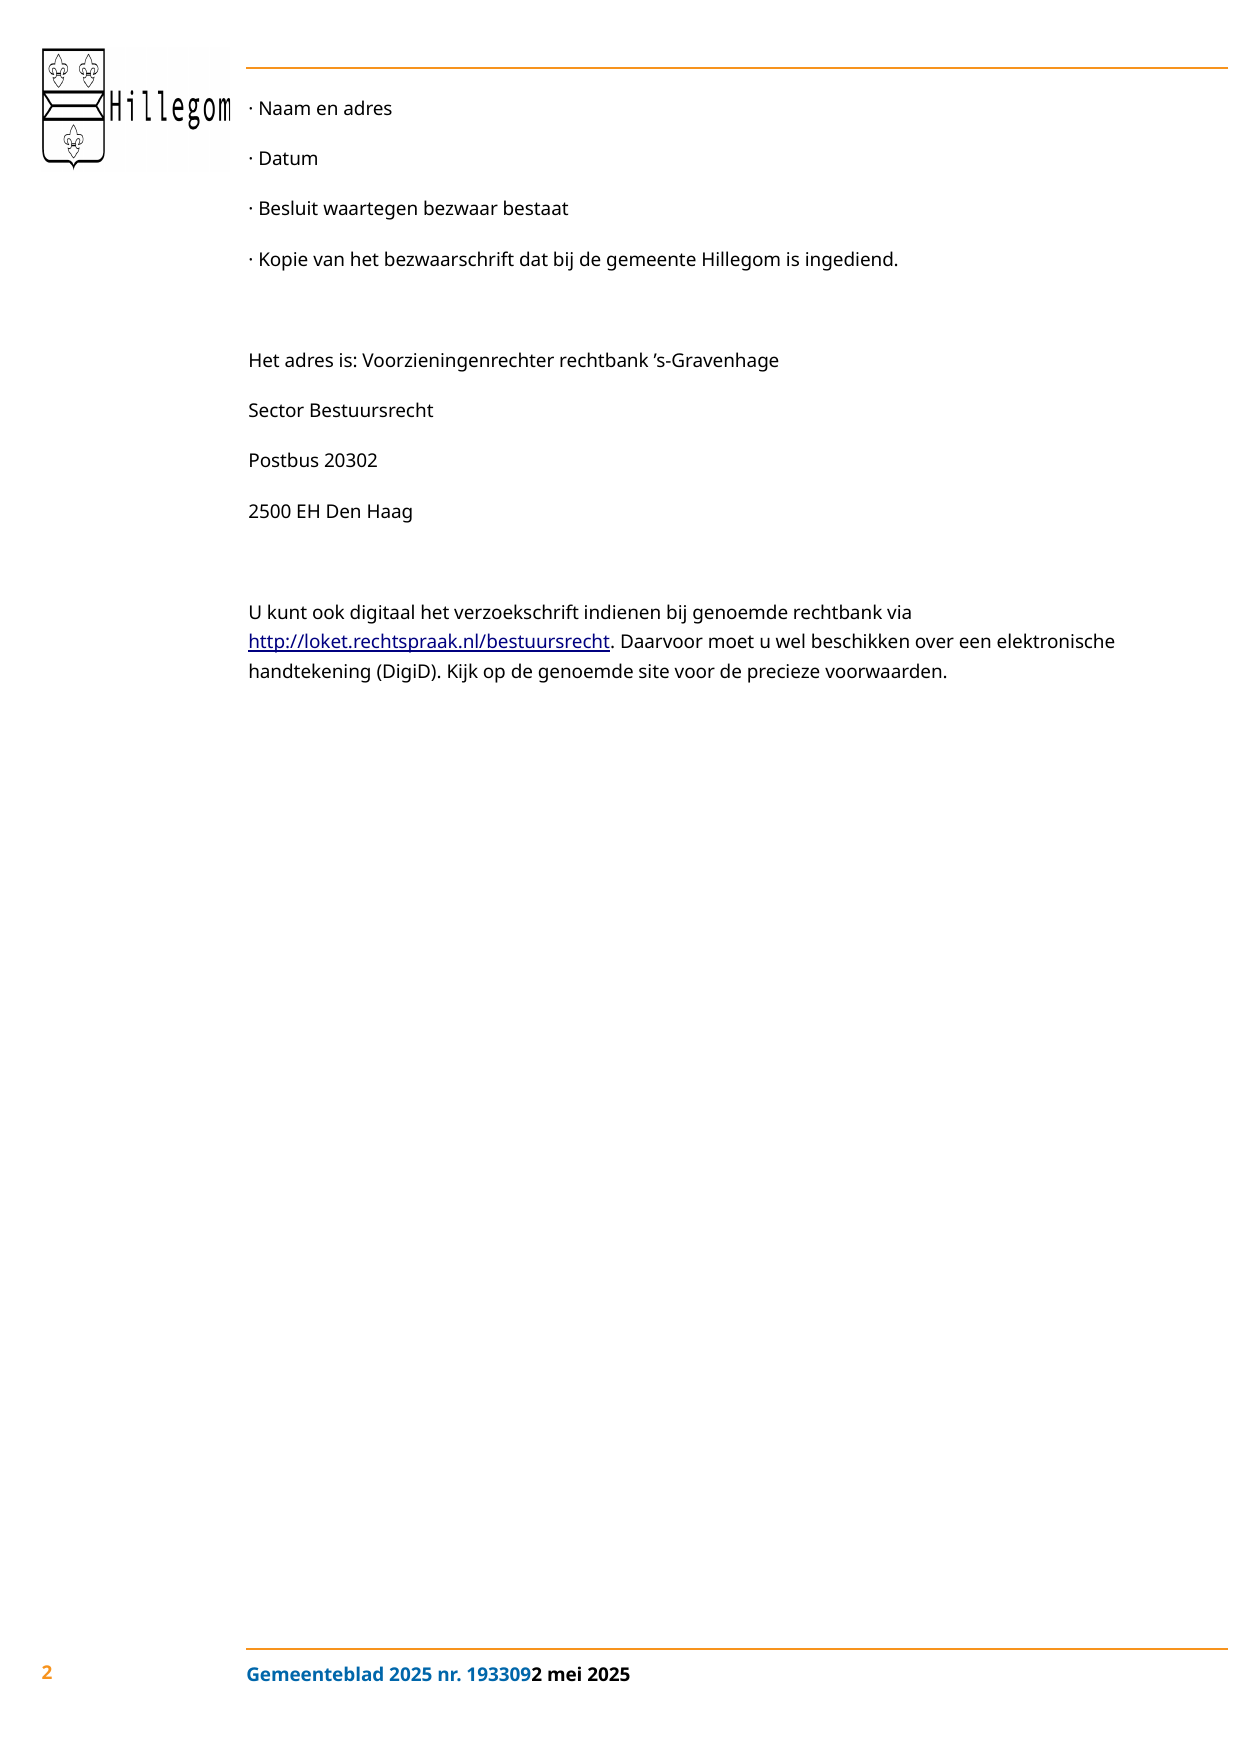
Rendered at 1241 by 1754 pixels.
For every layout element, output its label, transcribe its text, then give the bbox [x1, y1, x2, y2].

text · Kopie van het bezwaarschrift dat bij de gemeente Hillegom is ingediend. [248, 246, 1152, 272]
text Het adres is: Voorzieningenrechter rechtbank ’s-Gravenhage [248, 347, 1152, 373]
text U kunt ook digitaal het verzoekschrift indienen bij genoemde rechtbank via http://loket.rechtspraak.nl/bestuursrecht. Daarvoor moet u wel beschikken over een elektronische handtekening (DigiD). Kijk op de genoemde site voor de precieze voorwaarden. [248, 599, 1152, 684]
text Sector Bestuursrecht [248, 397, 1152, 423]
text 2500 EH Den Haag [248, 498, 1152, 524]
picture [41, 47, 231, 172]
text · Naam en adres [248, 95, 1152, 121]
text · Besluit waartegen bezwaar bestaat [248, 196, 1152, 221]
text Postbus 20302 [248, 448, 1152, 473]
text · Datum [248, 145, 1152, 171]
